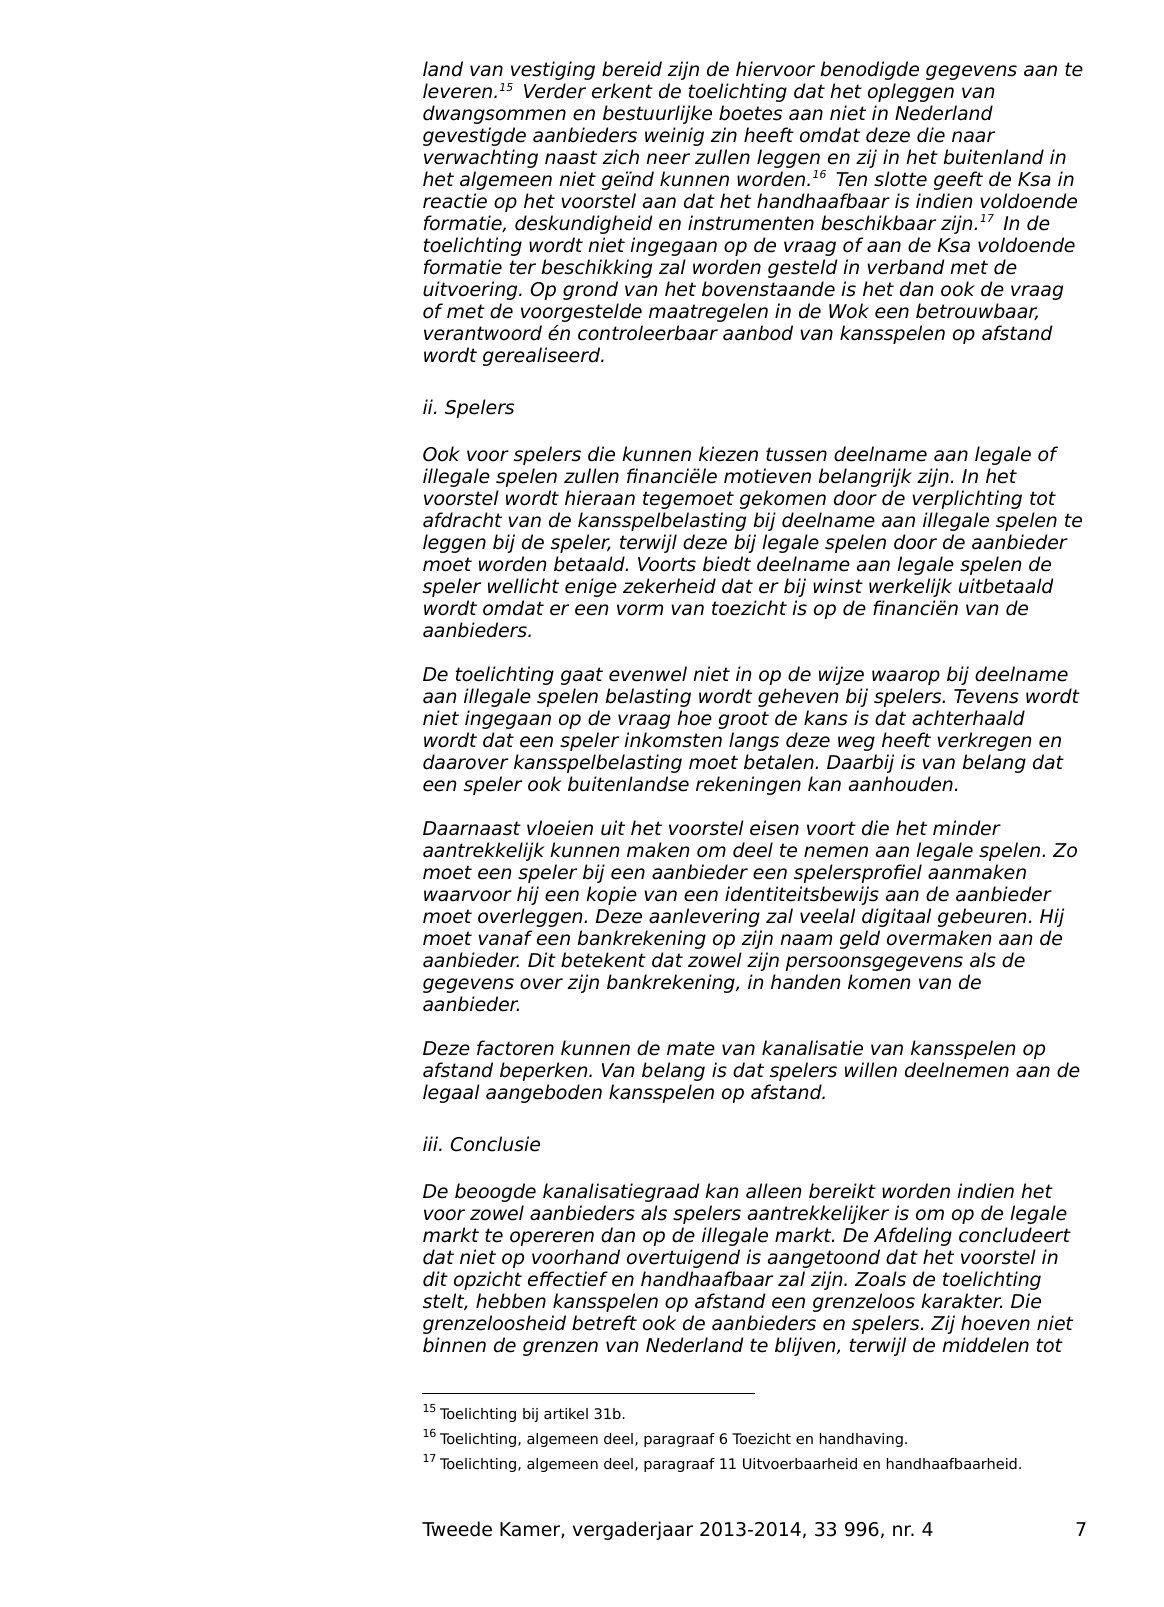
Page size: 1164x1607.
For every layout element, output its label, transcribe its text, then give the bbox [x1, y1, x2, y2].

text Deze factoren kunnen de mate van kanalisatie van kansspelen op afstand beperken. Van belang is dat spelers willen deelnemen aan de legaal aangeboden kansspelen op afstand. [422, 1038, 1087, 1104]
text Toelichting, algemeen deel, paragraaf 11 Uitvoerbaarheid en handhaafbaarheid. [422, 1452, 1087, 1474]
text Daarnaast vloeien uit het voorstel eisen voort die het minder aantrekkelijk kunnen maken om deel te nemen aan legale spelen. Zo moet een speler bij een aanbieder een spelersprofiel aanmaken waarvoor hij een kopie van een identiteitsbewijs aan de aanbieder moet overleggen. Deze aanlevering zal veelal digitaal gebeuren. Hij moet vanaf een bankrekening op zijn naam geld overmaken aan de aanbieder. Dit betekent dat zowel zijn persoonsgegevens als de gegevens over zijn bankrekening, in handen komen van de aanbieder. [422, 818, 1087, 1016]
text land van vestiging bereid zijn de hiervoor benodigde gegevens aan te leveren. Verder erkent de toelichting dat het opleggen van dwangsommen en bestuurlijke boetes aan niet in Nederland gevestigde aanbieders weinig zin heeft omdat deze die naar verwachting naast zich neer zullen leggen en zij in het buitenland in het algemeen niet geïnd kunnen worden. Ten slotte geeft de Ksa in reactie op het voorstel aan dat het handhaafbaar is indien voldoende formatie, deskundigheid en instrumenten beschikbaar zijn. In de toelichting wordt niet ingegaan op de vraag of aan de Ksa voldoende formatie ter beschikking zal worden gesteld in verband met de uitvoering. Op grond van het bovenstaande is het dan ook de vraag of met de voorgestelde maatregelen in de Wok een betrouwbaar, verantwoord én controleerbaar aanbod van kansspelen op afstand wordt gerealiseerd. [422, 59, 1087, 367]
subtitle ii. Spelers [422, 397, 1087, 419]
text De beoogde kanalisatiegraad kan alleen bereikt worden indien het voor zowel aanbieders als spelers aantrekkelijker is om op de legale markt te opereren dan op de illegale markt. De Afdeling concludeert dat niet op voorhand overtuigend is aangetoond dat het voorstel in dit opzicht effectief en handhaafbaar zal zijn. Zoals de toelichting stelt, hebben kansspelen op afstand een grenzeloos karakter. Die grenzeloosheid betreft ook de aanbieders en spelers. Zij hoeven niet binnen de grenzen van Nederland te blijven, terwijl de middelen tot [422, 1181, 1087, 1357]
subtitle iii. Conclusie [422, 1134, 1087, 1156]
text Toelichting bij artikel 31b. [422, 1402, 1087, 1424]
text Ook voor spelers die kunnen kiezen tussen deelname aan legale of illegale spelen zullen financiële motieven belangrijk zijn. In het voorstel wordt hieraan tegemoet gekomen door de verplichting tot afdracht van de kansspelbelasting bij deelname aan illegale spelen te leggen bij de speler, terwijl deze bij legale spelen door de aanbieder moet worden betaald. Voorts biedt deelname aan legale spelen de speler wellicht enige zekerheid dat er bij winst werkelijk uitbetaald wordt omdat er een vorm van toezicht is op de financiën van de aanbieders. [422, 444, 1087, 642]
text De toelichting gaat evenwel niet in op de wijze waarop bij deelname aan illegale spelen belasting wordt geheven bij spelers. Tevens wordt niet ingegaan op de vraag hoe groot de kans is dat achterhaald wordt dat een speler inkomsten langs deze weg heeft verkregen en daarover kansspelbelasting moet betalen. Daarbij is van belang dat een speler ook buitenlandse rekeningen kan aanhouden. [422, 664, 1087, 796]
text Toelichting, algemeen deel, paragraaf 6 Toezicht en handhaving. [422, 1427, 1087, 1449]
